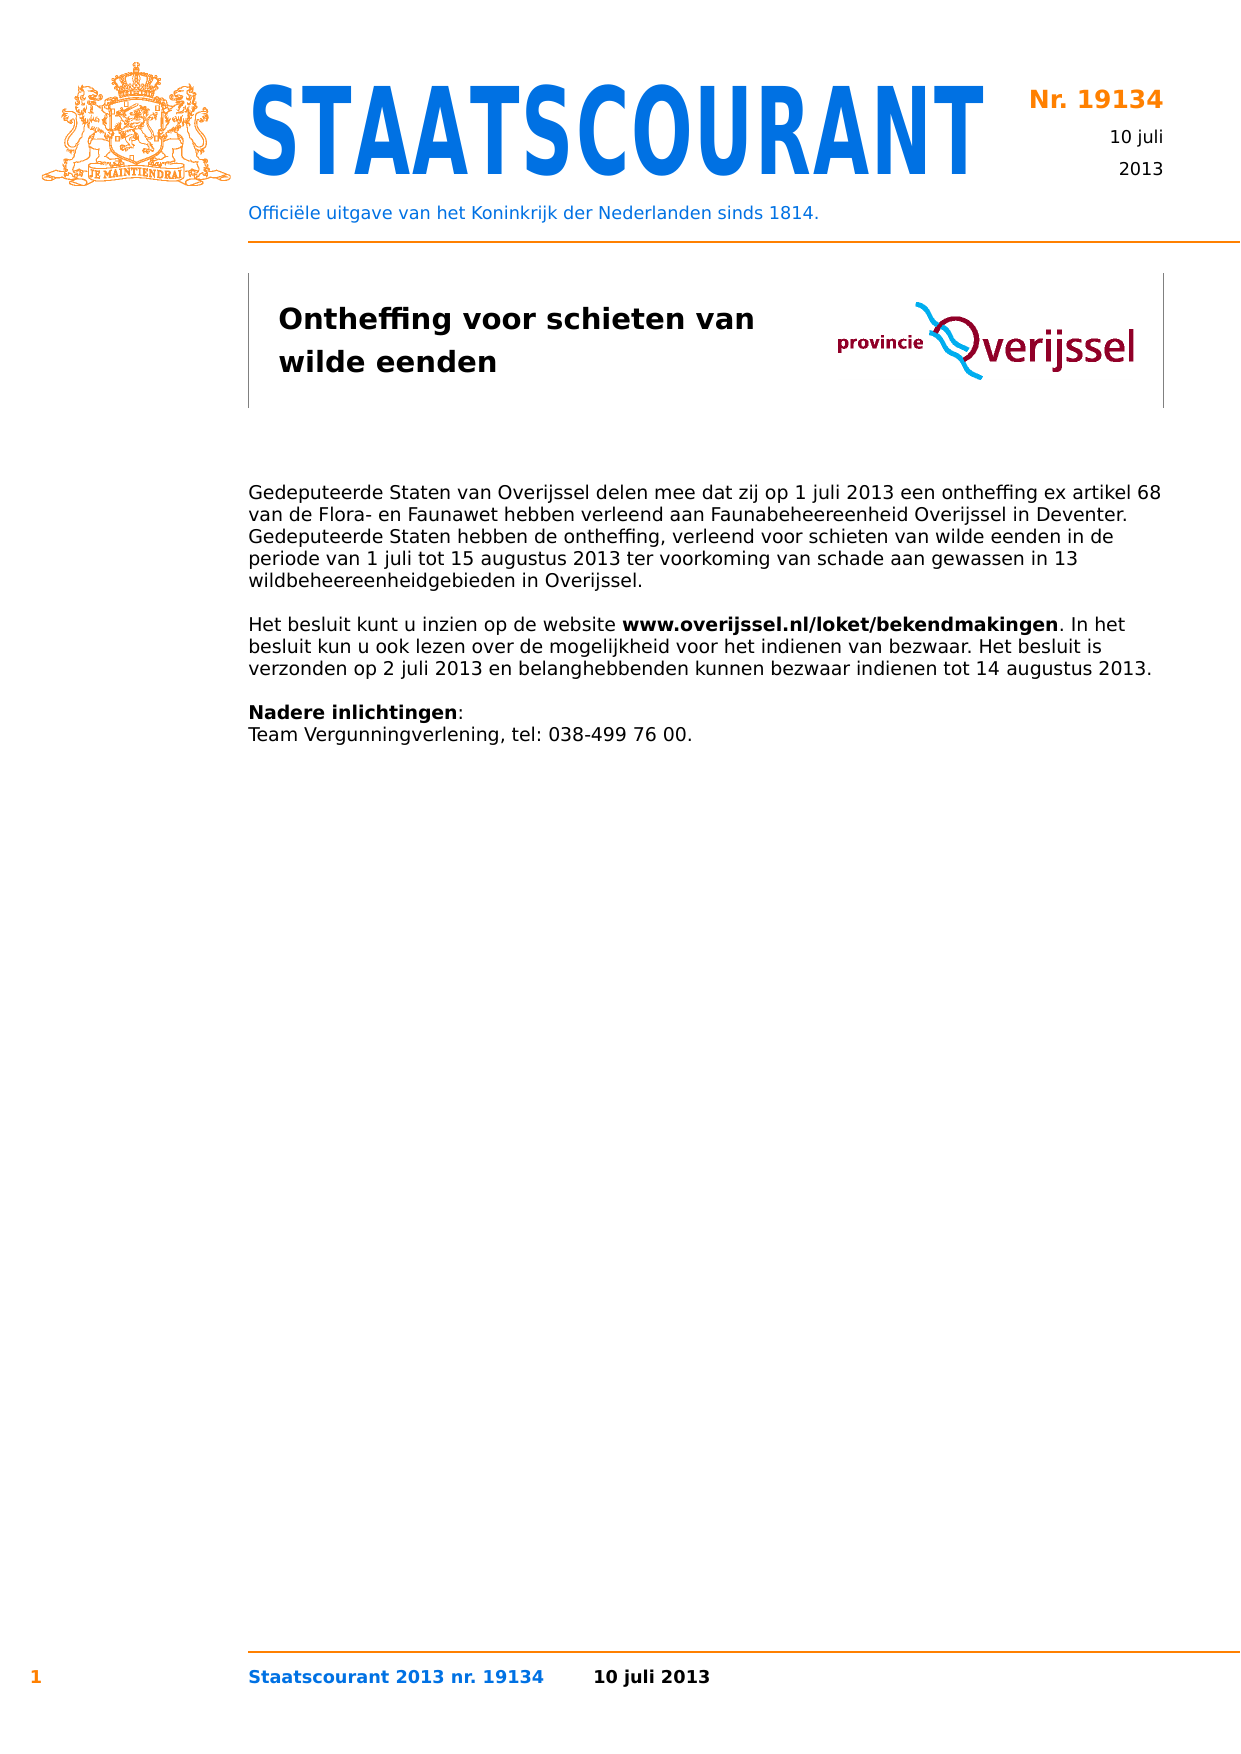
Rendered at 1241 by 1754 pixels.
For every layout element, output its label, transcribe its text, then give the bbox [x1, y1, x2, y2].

text Het besluit kunt u inzien op de website www.overijssel.nl/loket/bekendmakingen. In het besluit kun u ook lezen over de mogelijkheid voor het indienen van bezwaar. Het besluit is verzonden op 2 juli 2013 en belanghebbenden kunnen bezwaar indienen tot 14 augustus 2013. [248, 614, 1163, 680]
table_cell 10 juli [998, 121, 1240, 153]
table_header STAATSCOURANT [248, 62, 998, 203]
text Gedeputeerde Staten van Overijssel delen mee dat zij op 1 juli 2013 een ontheffing ex artikel 68 van de Flora- en Faunawet hebben verleend aan Faunabeheereenheid Overijssel in Deventer. Gedeputeerde Staten hebben de ontheffing, verleend voor schieten van wilde eenden in de periode van 1 juli tot 15 augustus 2013 ter voorkoming van schade aan gewassen in 13 wildbeheereenheidgebieden in Overijssel. [248, 482, 1163, 592]
subtitle Ontheffing voor schieten van wilde eenden [249, 273, 1163, 408]
text Nadere inlichtingen: [248, 702, 1163, 724]
table_header [25, 62, 248, 241]
picture [838, 302, 1134, 380]
table_cell Officiële uitgave van het Koninkrijk der Nederlanden sinds 1814. [248, 203, 1240, 241]
table_cell 2013 [998, 153, 1240, 203]
picture [41, 62, 231, 186]
text Team Vergunningverlening, tel: 038-499 76 00. [248, 724, 1163, 746]
table_header Nr. 19134 [998, 62, 1240, 121]
